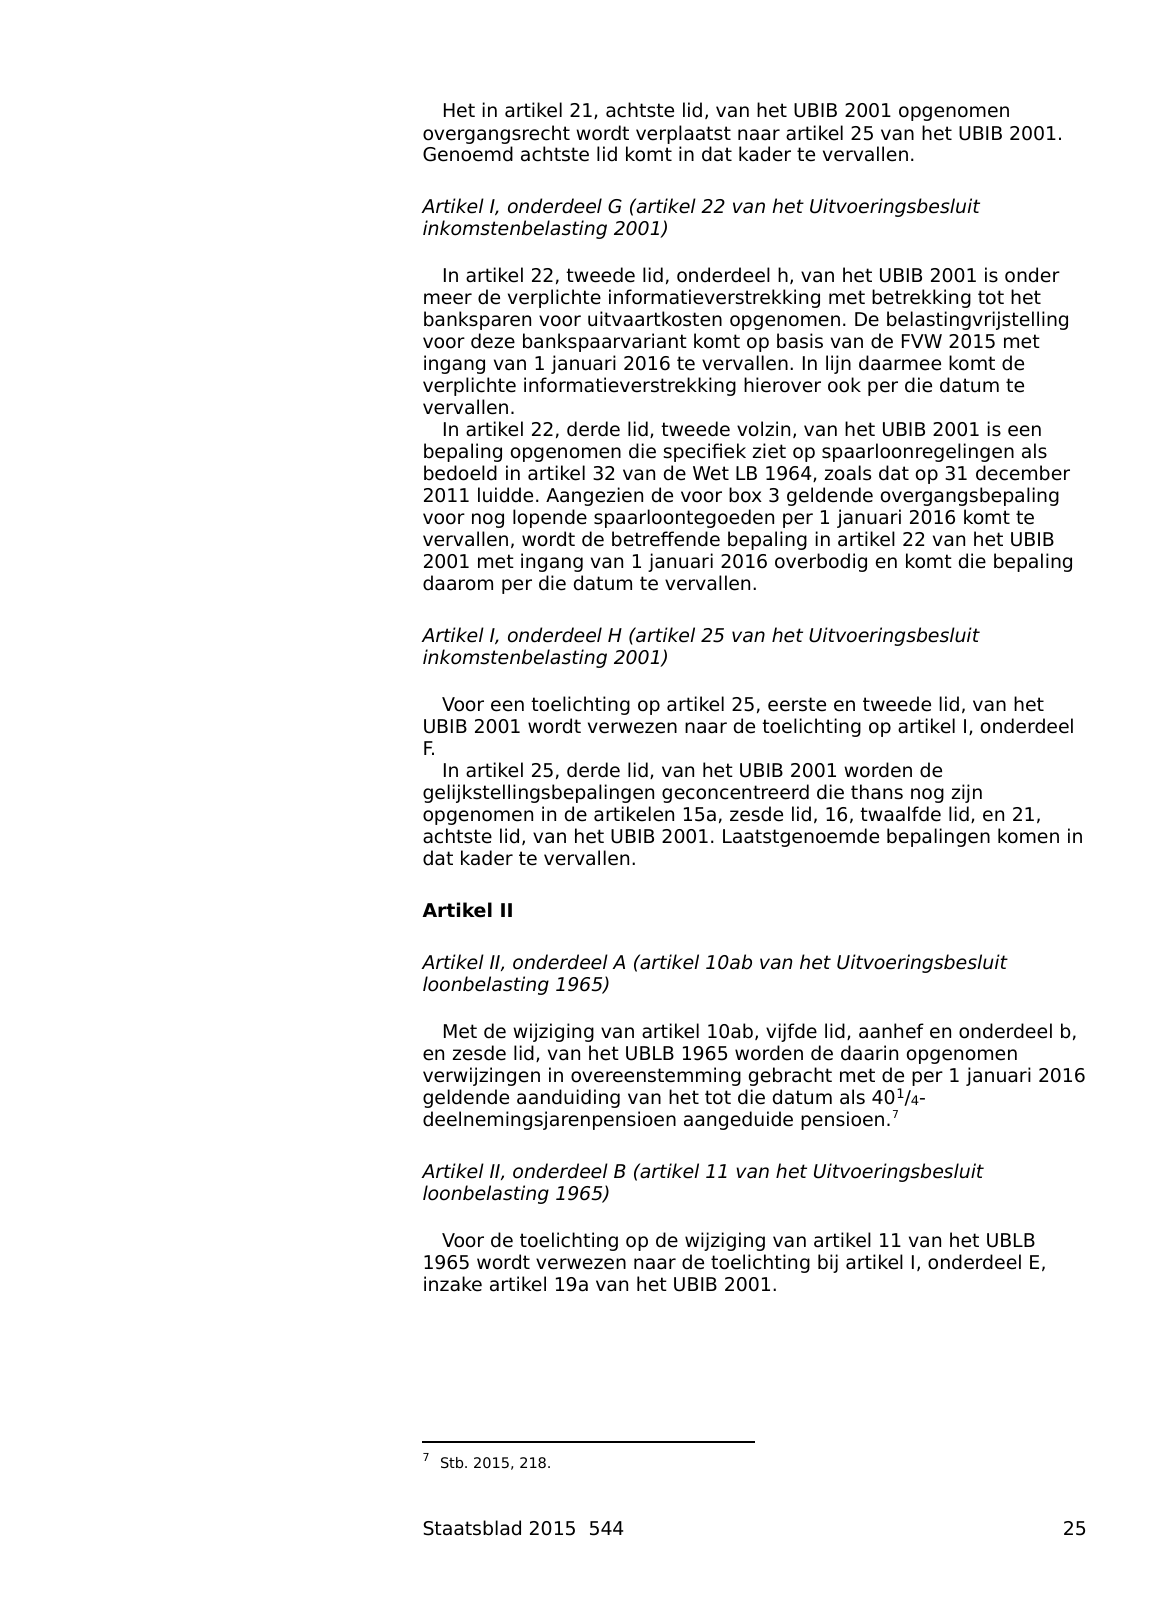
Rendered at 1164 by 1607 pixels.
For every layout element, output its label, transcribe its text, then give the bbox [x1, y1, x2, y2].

subtitle Artikel II, onderdeel A (artikel 10ab van het Uitvoeringsbesluit loonbelasting 1965) [422, 952, 1087, 996]
text Voor een toelichting op artikel 25, eerste en tweede lid, van het UBIB 2001 wordt verwezen naar de toelichting op artikel I, onderdeel F. [422, 694, 1087, 760]
text Stb. 2015, 218. [422, 1451, 1087, 1473]
subtitle Artikel II [422, 900, 1087, 922]
subtitle Artikel II, onderdeel B (artikel 11 van het Uitvoeringsbesluit loonbelasting 1965) [422, 1161, 1087, 1204]
subtitle Artikel I, onderdeel G (artikel 22 van het Uitvoeringsbesluit inkomstenbelasting 2001) [422, 196, 1087, 240]
text In artikel 22, tweede lid, onderdeel h, van het UBIB 2001 is onder meer de verplichte informatieverstrekking met betrekking tot het banksparen voor uitvaartkosten opgenomen. De belastingvrijstelling voor deze bankspaarvariant komt op basis van de FVW 2015 met ingang van 1 januari 2016 te vervallen. In lijn daarmee komt de verplichte informatieverstrekking hierover ook per die datum te vervallen. [422, 265, 1087, 419]
subtitle Artikel I, onderdeel H (artikel 25 van het Uitvoeringsbesluit inkomstenbelasting 2001) [422, 625, 1087, 669]
text Met de wijziging van artikel 10ab, vijfde lid, aanhef en onderdeel b, en zesde lid, van het UBLB 1965 worden de daarin opgenomen verwijzingen in overeenstemming gebracht met de per 1 januari 2016 geldende aanduiding van het tot die datum als 401/4-deelnemingsjarenpensioen aangeduide pensioen. [422, 1021, 1087, 1131]
text Voor de toelichting op de wijziging van artikel 11 van het UBLB 1965 wordt verwezen naar de toelichting bij artikel I, onderdeel E, inzake artikel 19a van het UBIB 2001. [422, 1229, 1087, 1296]
text Het in artikel 21, achtste lid, van het UBIB 2001 opgenomen overgangsrecht wordt verplaatst naar artikel 25 van het UBIB 2001. Genoemd achtste lid komt in dat kader te vervallen. [422, 100, 1087, 166]
text In artikel 22, derde lid, tweede volzin, van het UBIB 2001 is een bepaling opgenomen die specifiek ziet op spaarloonregelingen als bedoeld in artikel 32 van de Wet LB 1964, zoals dat op 31 december 2011 luidde. Aangezien de voor box 3 geldende overgangsbepaling voor nog lopende spaarloontegoeden per 1 januari 2016 komt te vervallen, wordt de betreffende bepaling in artikel 22 van het UBIB 2001 met ingang van 1 januari 2016 overbodig en komt die bepaling daarom per die datum te vervallen. [422, 419, 1087, 595]
text In artikel 25, derde lid, van het UBIB 2001 worden de gelijkstellingsbepalingen geconcentreerd die thans nog zijn opgenomen in de artikelen 15a, zesde lid, 16, twaalfde lid, en 21, achtste lid, van het UBIB 2001. Laatstgenoemde bepalingen komen in dat kader te vervallen. [422, 760, 1087, 870]
